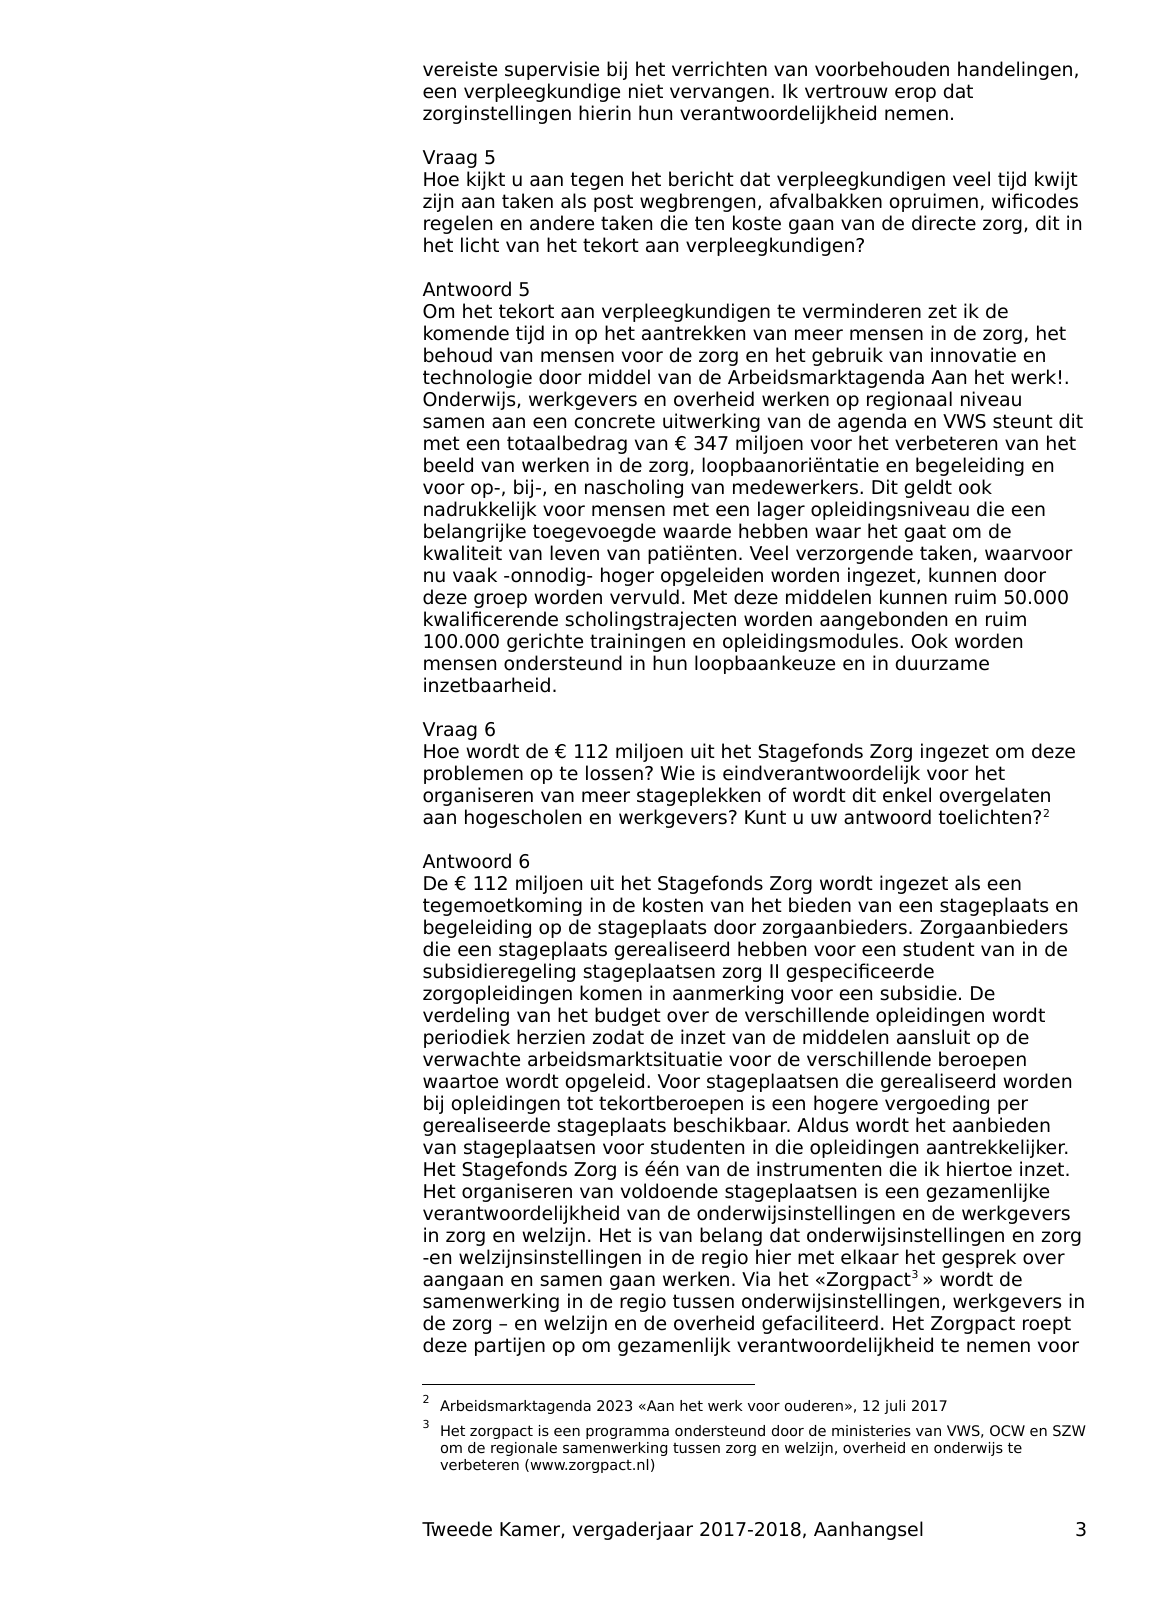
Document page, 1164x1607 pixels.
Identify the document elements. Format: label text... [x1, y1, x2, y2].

text vereiste supervisie bij het verrichten van voorbehouden handelingen, een verpleegkundige niet vervangen. Ik vertrouw erop dat zorginstellingen hierin hun verantwoordelijkheid nemen. [422, 59, 1087, 125]
text De € 112 miljoen uit het Stagefonds Zorg wordt ingezet als een tegemoetkoming in de kosten van het bieden van een stageplaats en begeleiding op de stageplaats door zorgaanbieders. Zorgaanbieders die een stageplaats gerealiseerd hebben voor een student van in de subsidieregeling stageplaatsen zorg II gespecificeerde zorgopleidingen komen in aanmerking voor een subsidie. De verdeling van het budget over de verschillende opleidingen wordt periodiek herzien zodat de inzet van de middelen aansluit op de verwachte arbeidsmarktsituatie voor de verschillende beroepen waartoe wordt opgeleid. Voor stageplaatsen die gerealiseerd worden bij opleidingen tot tekortberoepen is een hogere vergoeding per gerealiseerde stageplaats beschikbaar. Aldus wordt het aanbieden van stageplaatsen voor studenten in die opleidingen aantrekkelijker. Het Stagefonds Zorg is één van de instrumenten die ik hiertoe inzet. [422, 873, 1087, 1181]
text Het organiseren van voldoende stageplaatsen is een gezamenlijke verantwoordelijkheid van de onderwijsinstellingen en de werkgevers in zorg en welzijn. Het is van belang dat onderwijsinstellingen en zorg -en welzijnsinstellingen in de regio hier met elkaar het gesprek over aangaan en samen gaan werken. Via het «Zorgpact» wordt de samenwerking in de regio tussen onderwijsinstellingen, werkgevers in de zorg – en welzijn en de overheid gefaciliteerd. Het Zorgpact roept deze partijen op om gezamenlijk verantwoordelijkheid te nemen voor [422, 1181, 1087, 1357]
text Het zorgpact is een programma ondersteund door de ministeries van VWS, OCW en SZW om de regionale samenwerking tussen zorg en welzijn, overheid en onderwijs te verbeteren (www.zorgpact.nl) [422, 1418, 1087, 1474]
text Om het tekort aan verpleegkundigen te verminderen zet ik de komende tijd in op het aantrekken van meer mensen in de zorg, het behoud van mensen voor de zorg en het gebruik van innovatie en technologie door middel van de Arbeidsmarktagenda Aan het werk!. Onderwijs, werkgevers en overheid werken op regionaal niveau samen aan een concrete uitwerking van de agenda en VWS steunt dit met een totaalbedrag van € 347 miljoen voor het verbeteren van het beeld van werken in de zorg, loopbaanoriëntatie en begeleiding en voor op-, bij-, en nascholing van medewerkers. Dit geldt ook nadrukkelijk voor mensen met een lager opleidingsniveau die een belangrijke toegevoegde waarde hebben waar het gaat om de kwaliteit van leven van patiënten. Veel verzorgende taken, waarvoor nu vaak -onnodig- hoger opgeleiden worden ingezet, kunnen door deze groep worden vervuld. Met deze middelen kunnen ruim 50.000 kwalificerende scholingstrajecten worden aangebonden en ruim 100.000 gerichte trainingen en opleidingsmodules. Ook worden mensen ondersteund in hun loopbaankeuze en in duurzame inzetbaarheid. [422, 301, 1087, 697]
text Arbeidsmarktagenda 2023 «Aan het werk voor ouderen», 12 juli 2017 [422, 1393, 1087, 1416]
text Antwoord 6 [422, 851, 1087, 873]
text Vraag 6 [422, 719, 1087, 741]
text Antwoord 5 [422, 279, 1087, 301]
text Hoe wordt de € 112 miljoen uit het Stagefonds Zorg ingezet om deze problemen op te lossen? Wie is eindverantwoordelijk voor het organiseren van meer stageplekken of wordt dit enkel overgelaten aan hogescholen en werkgevers? Kunt u uw antwoord toelichten? [422, 741, 1087, 829]
text Vraag 5 [422, 147, 1087, 169]
text Hoe kijkt u aan tegen het bericht dat verpleegkundigen veel tijd kwijt zijn aan taken als post wegbrengen, afvalbakken opruimen, wificodes regelen en andere taken die ten koste gaan van de directe zorg, dit in het licht van het tekort aan verpleegkundigen? [422, 169, 1087, 257]
